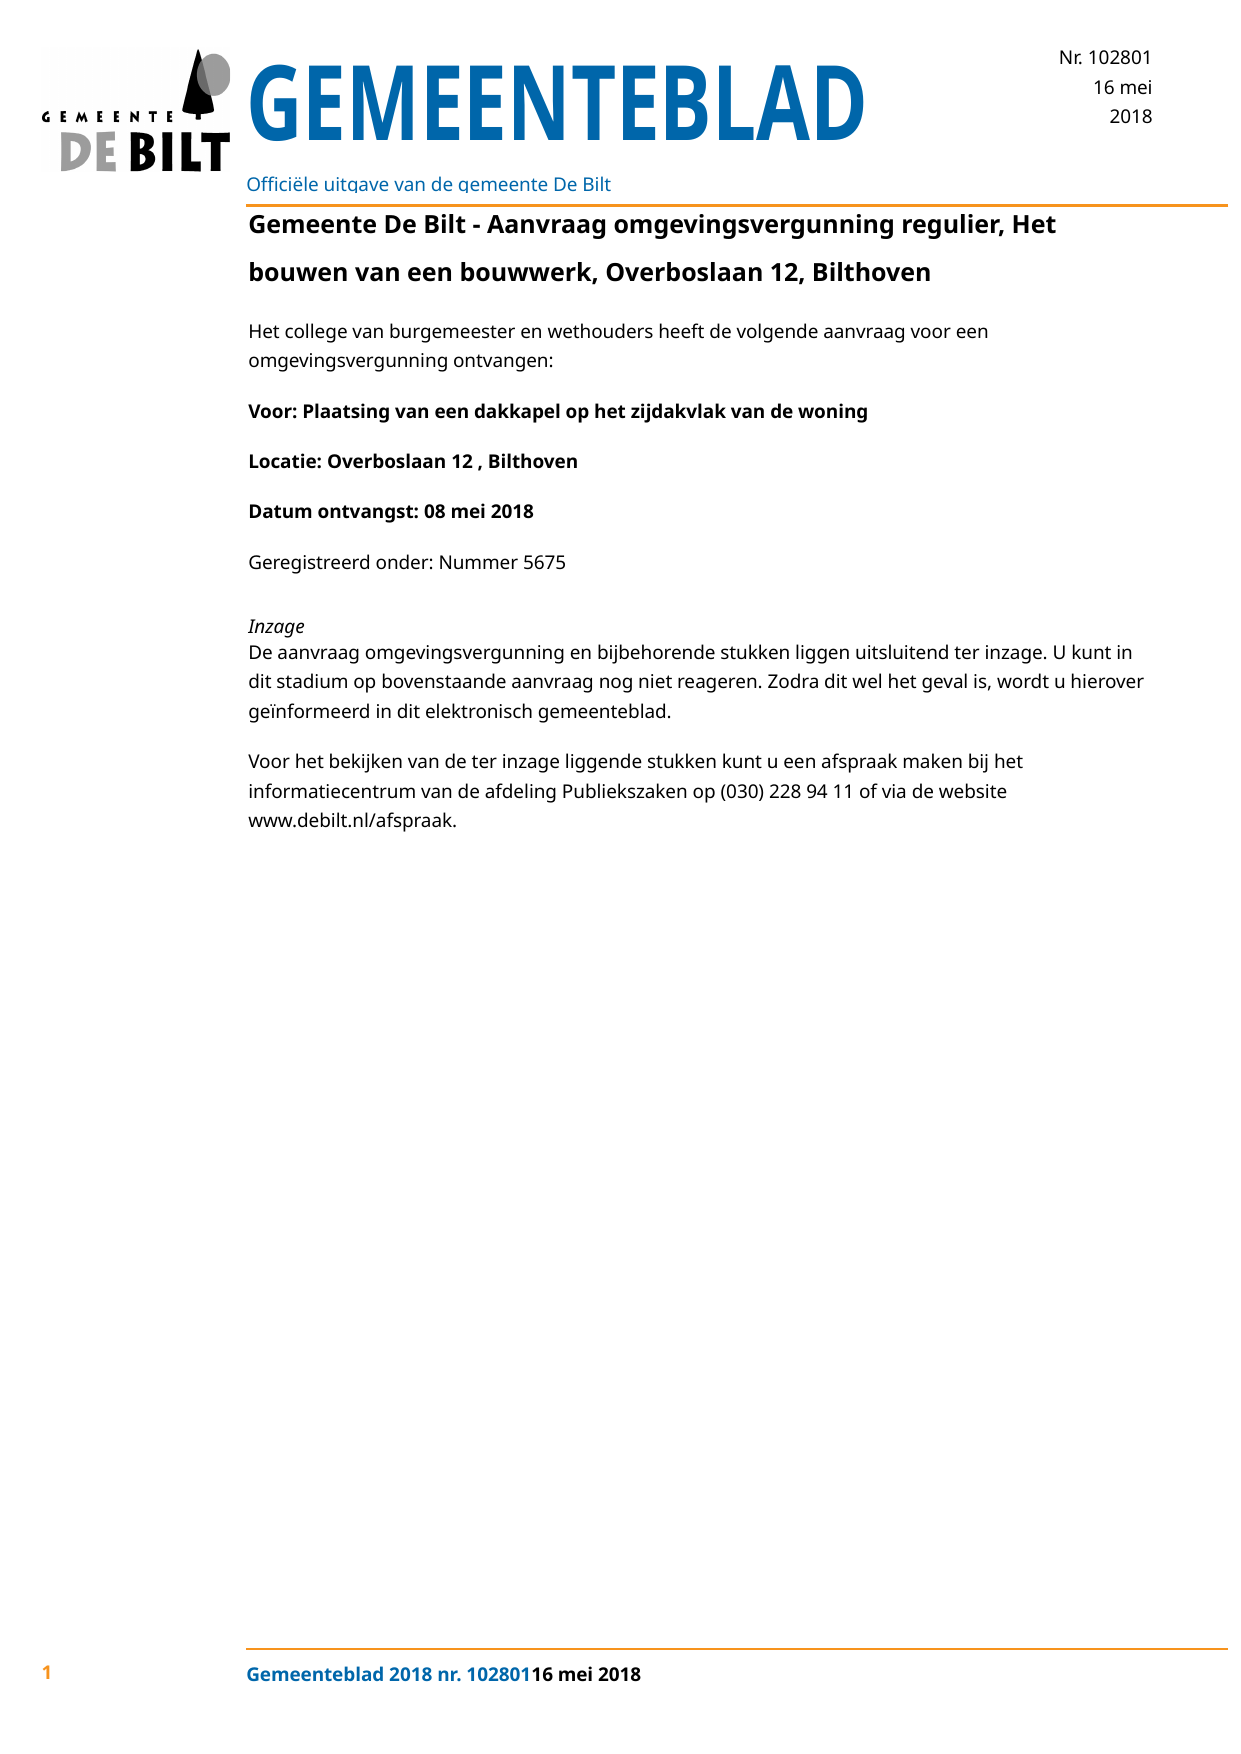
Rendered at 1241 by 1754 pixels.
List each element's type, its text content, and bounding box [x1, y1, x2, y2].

text Geregistreerd onder: Nummer 5675 [248, 549, 1152, 575]
picture [41, 47, 231, 172]
text Voor het bekijken van de ter inzage liggende stukken kunt u een afspraak maken bij het informatiecentrum van de afdeling Publiekszaken op (030) 228 94 11 of via de website www.debilt.nl/afspraak. [248, 748, 1152, 833]
text De aanvraag omgevingsvergunning en bijbehorende stukken liggen uitsluitend ter inzage. U kunt in dit stadium op bovenstaande aanvraag nog niet reageren. Zodra dit wel het geval is, wordt u hierover geïnformeerd in dit elektronisch gemeenteblad. [248, 639, 1152, 724]
text Datum ontvangst: 08 mei 2018 [248, 499, 1152, 524]
text Gemeente De Bilt - Aanvraag omgevingsvergunning regulier, Het bouwen van een bouwwerk, Overboslaan 12, Bilthoven [248, 207, 1152, 288]
text Voor: Plaatsing van een dakkapel op het zijdakvlak van de woning [248, 398, 1152, 424]
text Het college van burgemeester en wethouders heeft de volgende aanvraag voor een omgevingsvergunning ontvangen: [248, 318, 1152, 373]
text Locatie: Overboslaan 12 , Bilthoven [248, 448, 1152, 474]
text Inzage [248, 613, 1152, 639]
